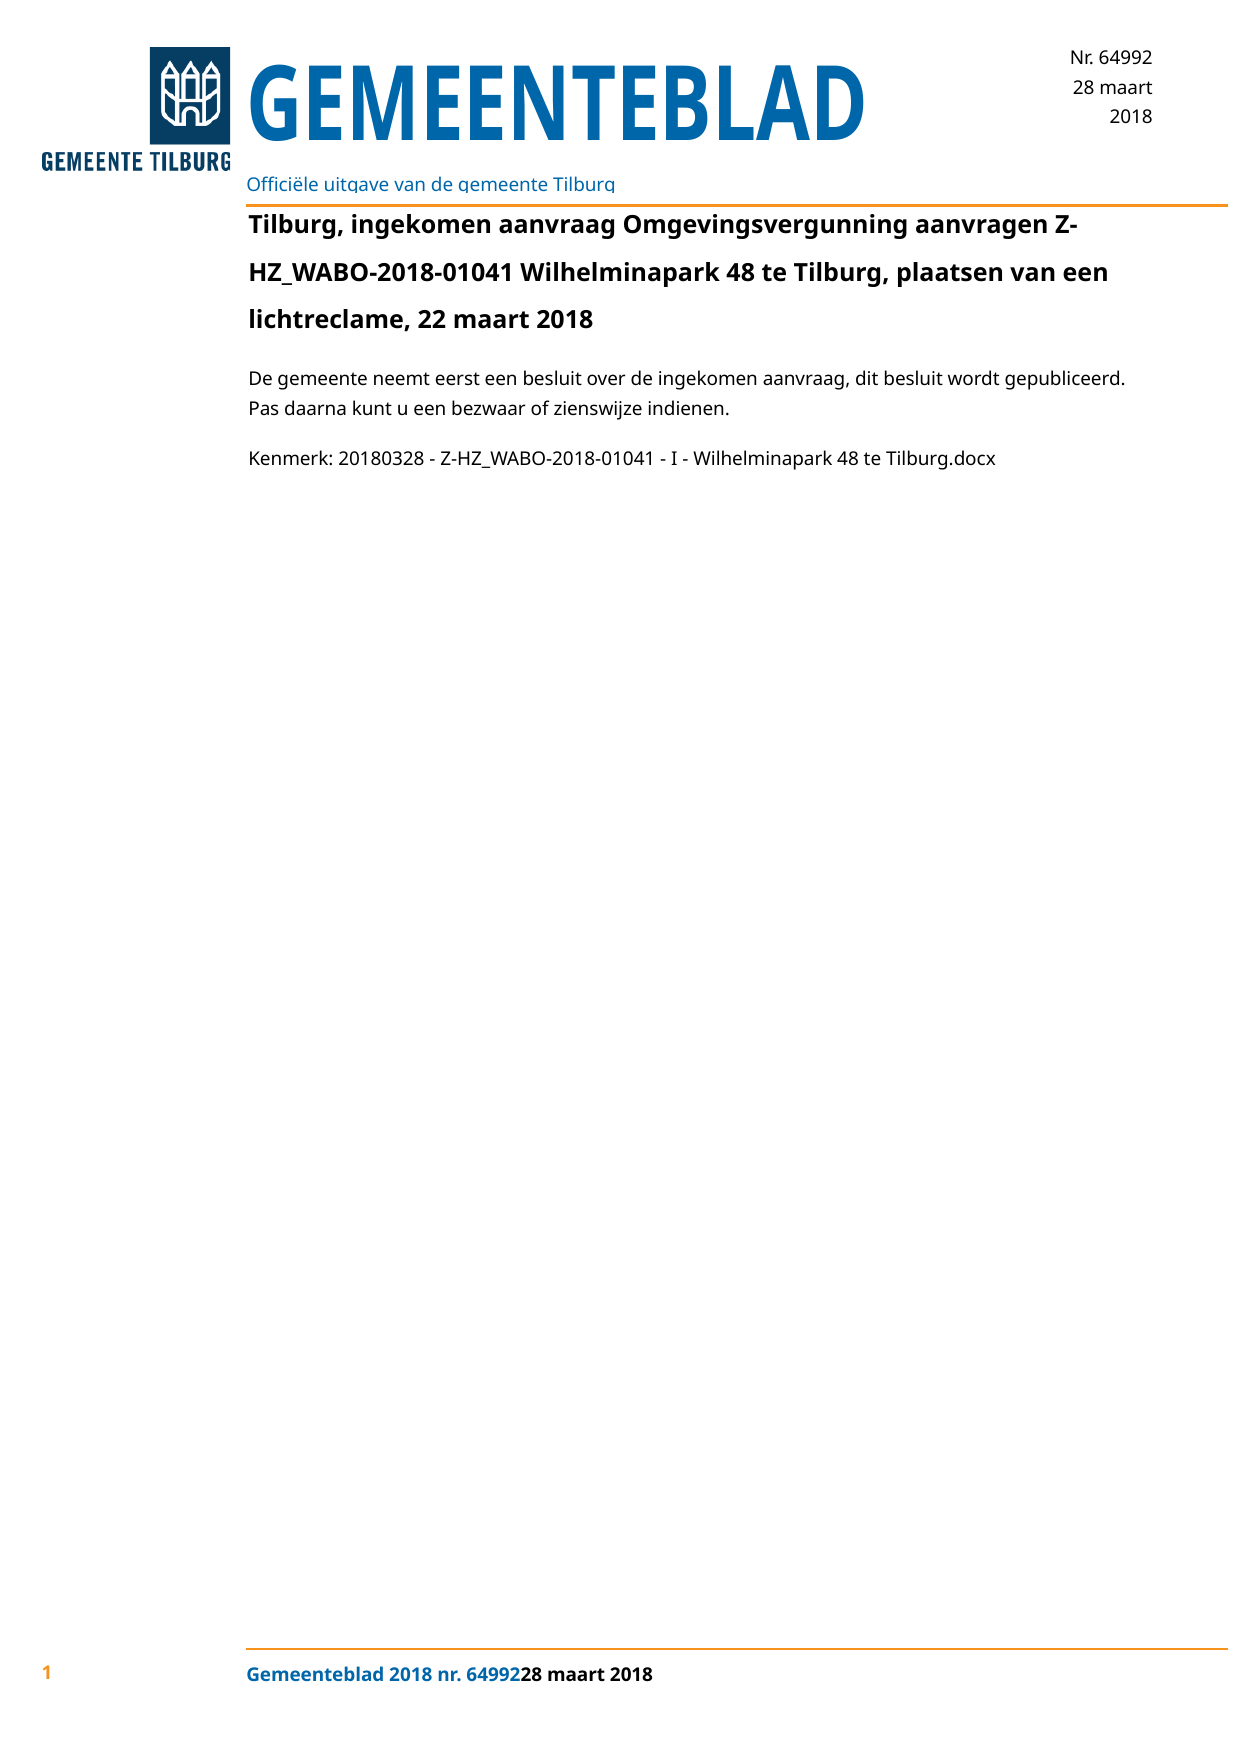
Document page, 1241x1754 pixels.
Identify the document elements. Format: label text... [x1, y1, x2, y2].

picture [41, 47, 231, 172]
text Kenmerk: 20180328 - Z-HZ_WABO-2018-01041 - I - Wilhelminapark 48 te Tilburg.docx [248, 446, 1152, 471]
text Tilburg, ingekomen aanvraag Omgevingsvergunning aanvragen Z-HZ_WABO-2018-01041 Wilhelminapark 48 te Tilburg, plaatsen van een lichtreclame, 22 maart 2018 [248, 207, 1152, 336]
text De gemeente neemt eerst een besluit over de ingekomen aanvraag, dit besluit wordt gepubliceerd. Pas daarna kunt u een bezwaar of zienswijze indienen. [248, 366, 1152, 421]
